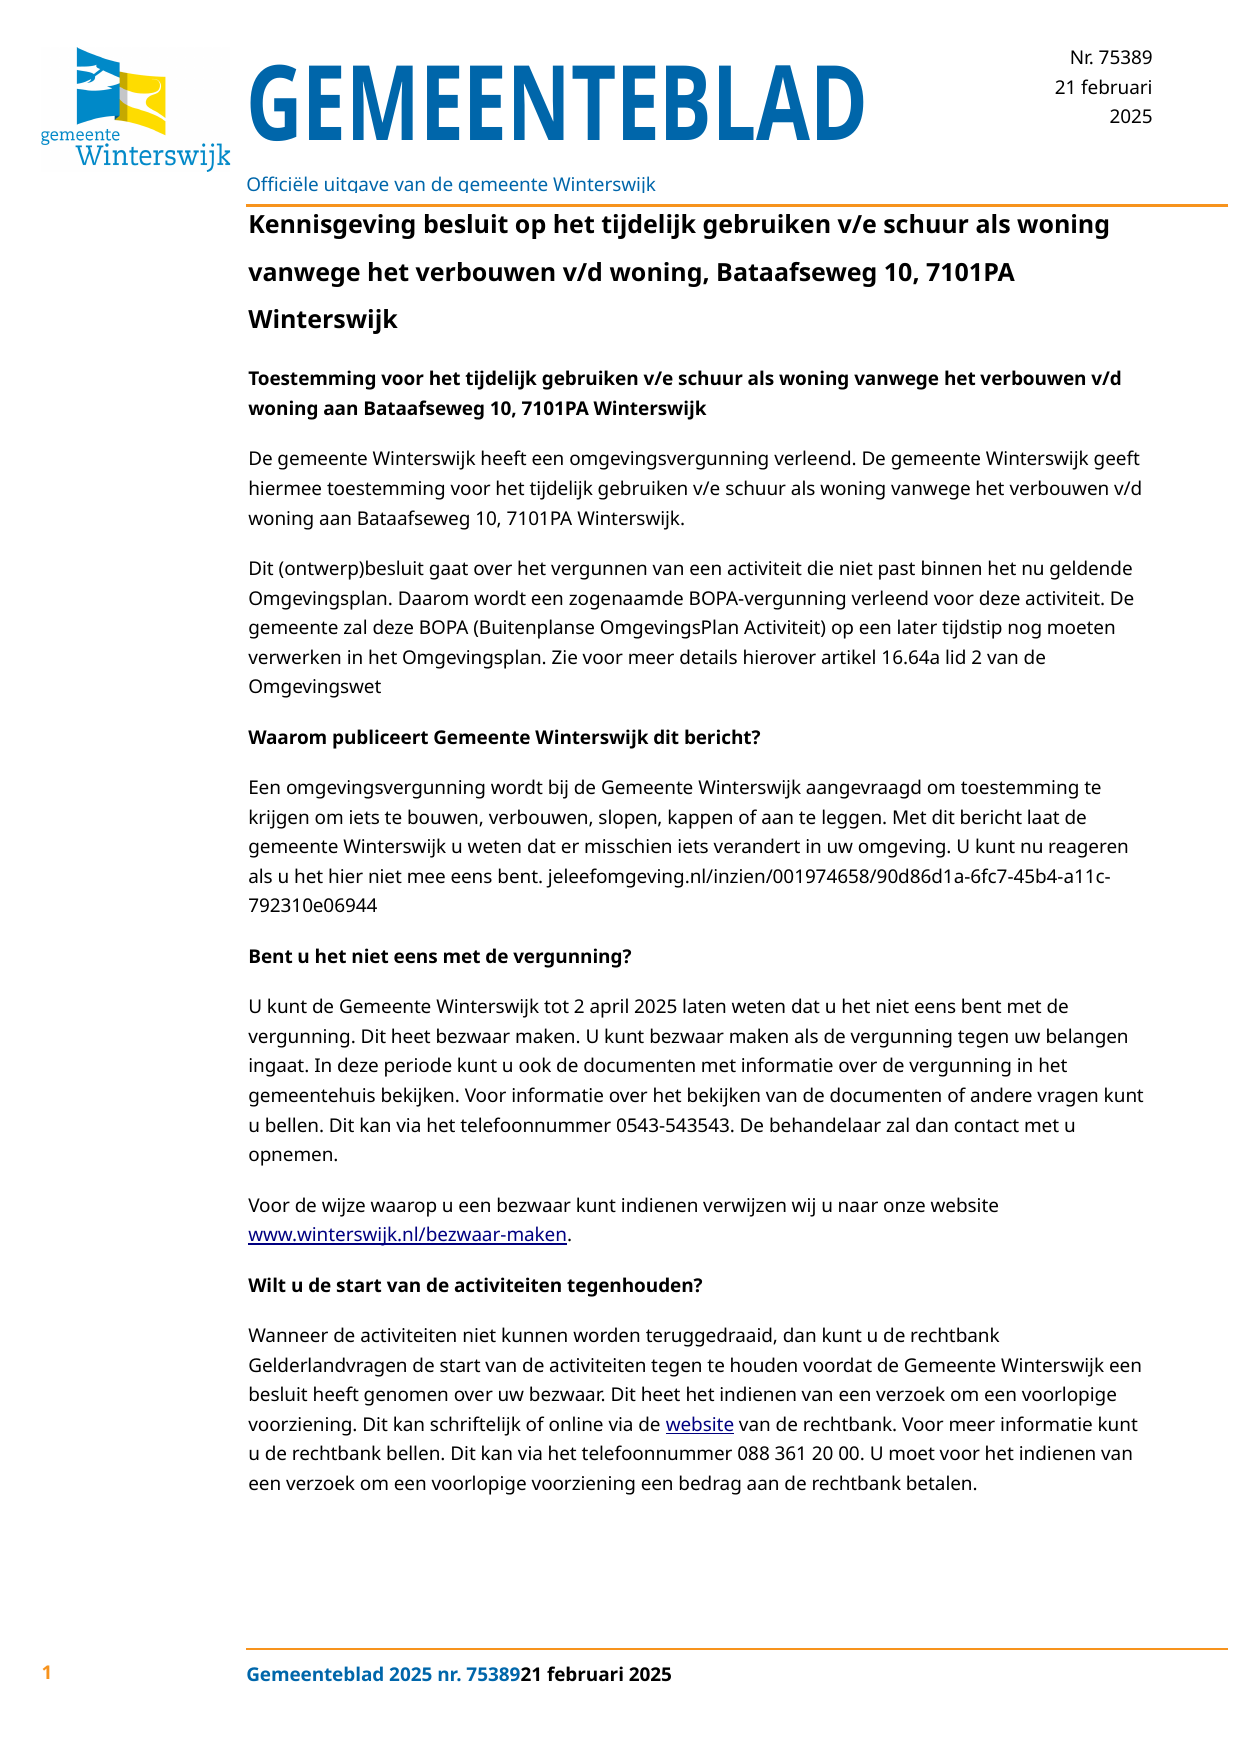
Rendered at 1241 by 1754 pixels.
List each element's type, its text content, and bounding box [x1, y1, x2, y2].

text Wilt u de start van de activiteiten tegenhouden? [248, 1272, 1152, 1297]
text De gemeente Winterswijk heeft een omgevingsvergunning verleend. De gemeente Winterswijk geeft hiermee toestemming voor het tijdelijk gebruiken v/e schuur als woning vanwege het verbouwen v/d woning aan Bataafseweg 10, 7101PA Winterswijk. [248, 446, 1152, 530]
text Kennisgeving besluit op het tijdelijk gebruiken v/e schuur als woning vanwege het verbouwen v/d woning, Bataafseweg 10, 7101PA Winterswijk [248, 207, 1152, 336]
text Toestemming voor het tijdelijk gebruiken v/e schuur als woning vanwege het verbouwen v/d woning aan Bataafseweg 10, 7101PA Winterswijk [248, 366, 1152, 421]
text U kunt de Gemeente Winterswijk tot 2 april 2025 laten weten dat u het niet eens bent met de vergunning. Dit heet bezwaar maken. U kunt bezwaar maken als de vergunning tegen uw belangen ingaat. In deze periode kunt u ook de documenten met informatie over de vergunning in het gemeentehuis bekijken. Voor informatie over het bekijken van de documenten of andere vragen kunt u bellen. Dit kan via het telefoonnummer 0543-543543. De behandelaar zal dan contact met u opnemen. [248, 993, 1152, 1167]
text Wanneer de activiteiten niet kunnen worden teruggedraaid, dan kunt u de rechtbank Gelderlandvragen de start van de activiteiten tegen te houden voordat de Gemeente Winterswijk een besluit heeft genomen over uw bezwaar. Dit heet het indienen van een verzoek om een voorlopige voorziening. Dit kan schriftelijk of online via de website van de rechtbank. Voor meer informatie kunt u de rechtbank bellen. Dit kan via het telefoonnummer 088 361 20 00. U moet voor het indienen van een verzoek om een voorlopige voorziening een bedrag aan de rechtbank betalen. [248, 1322, 1152, 1496]
text Waarom publiceert Gemeente Winterswijk dit bericht? [248, 724, 1152, 749]
text Voor de wijze waarop u een bezwaar kunt indienen verwijzen wij u naar onze website www.winterswijk.nl/bezwaar-maken. [248, 1192, 1152, 1247]
text Bent u het niet eens met de vergunning? [248, 943, 1152, 969]
text Dit (ontwerp)besluit gaat over het vergunnen van een activiteit die niet past binnen het nu geldende Omgevingsplan. Daarom wordt een zogenaamde BOPA-vergunning verleend voor deze activiteit. De gemeente zal deze BOPA (Buitenplanse OmgevingsPlan Activiteit) op een later tijdstip nog moeten verwerken in het Omgevingsplan. Zie voor meer details hierover artikel 16.64a lid 2 van de Omgevingswet [248, 555, 1152, 699]
picture [41, 47, 231, 172]
text Een omgevingsvergunning wordt bij de Gemeente Winterswijk aangevraagd om toestemming te krijgen om iets te bouwen, verbouwen, slopen, kappen of aan te leggen. Met dit bericht laat de gemeente Winterswijk u weten dat er misschien iets verandert in uw omgeving. U kunt nu reageren als u het hier niet mee eens bent. jeleefomgeving.nl/inzien/001974658/90d86d1a-6fc7-45b4-a11c-792310e06944 [248, 774, 1152, 918]
picture [225, 153, 231, 162]
